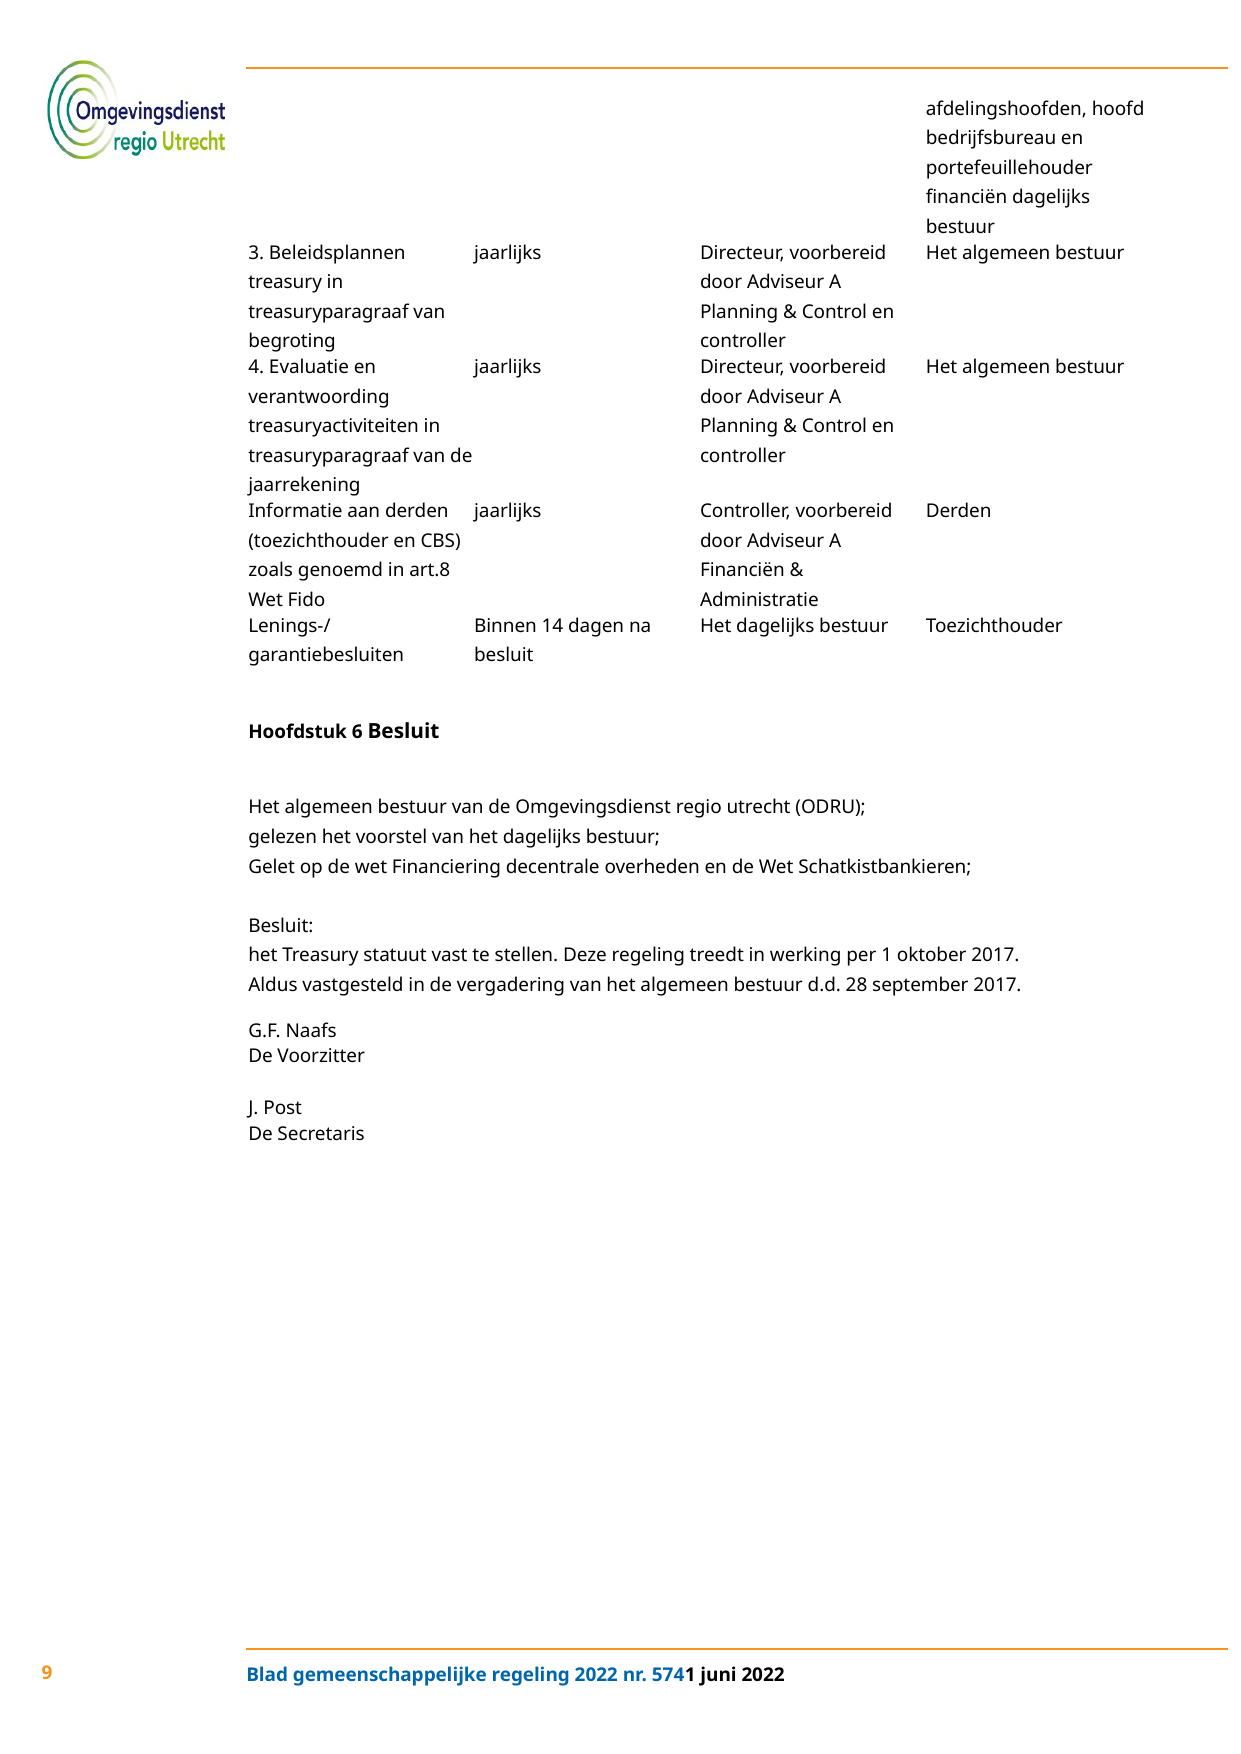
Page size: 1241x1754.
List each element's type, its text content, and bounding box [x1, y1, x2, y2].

table_cell Toezichthouder [926, 612, 1152, 667]
table_cell Het dagelijks bestuur [700, 612, 926, 667]
table_cell Directeur, voorbereid door Adviseur A Planning & Control en controller [700, 239, 926, 353]
picture [41, 47, 231, 172]
table_cell 4. Evaluatie en verantwoording treasuryactiviteiten in treasuryparagraaf van de jaarrekening [248, 353, 474, 497]
text het Treasury statuut vast te stellen. Deze regeling treedt in werking per 1 oktober 2017. [248, 942, 1152, 967]
table_cell jaarlijks [474, 239, 700, 353]
table_cell Controller, voorbereid door Adviseur A Financiën & Administratie [700, 498, 926, 612]
text Hoofdstuk 6 Besluit [248, 716, 1152, 744]
text Aldus vastgesteld in de vergadering van het algemeen bestuur d.d. 28 september 2017. [248, 971, 1152, 997]
table_cell Lenings-/ garantiebesluiten [248, 612, 474, 667]
table_cell Binnen 14 dagen na besluit [474, 612, 700, 667]
text Besluit: [248, 912, 1152, 938]
table_cell Directeur, voorbereid door Adviseur A Planning & Control en controller [700, 353, 926, 497]
text De Voorzitter [248, 1043, 1152, 1068]
table_cell 3. Beleidsplannen treasury in treasuryparagraaf van begroting [248, 239, 474, 353]
text Gelet op de wet Financiering decentrale overheden en de Wet Schatkistbankieren; [248, 853, 1152, 879]
table_cell Informatie aan derden (toezichthouder en CBS) zoals genoemd in art.8 Wet Fido [248, 498, 474, 612]
text gelezen het voorstel van het dagelijks bestuur; [248, 823, 1152, 849]
table_cell Het algemeen bestuur [926, 353, 1152, 497]
table_cell [474, 95, 700, 239]
text Het algemeen bestuur van de Omgevingsdienst regio utrecht (ODRU); [248, 794, 1152, 819]
text De Secretaris [248, 1120, 1152, 1146]
table_cell afdelingshoofden, hoofd bedrijfsbureau en portefeuillehouder financiën dagelijks bestuur [926, 95, 1152, 239]
text J. Post [248, 1094, 1152, 1120]
table_cell [700, 95, 926, 239]
table_cell jaarlijks [474, 498, 700, 612]
table_cell Derden [926, 498, 1152, 612]
table_cell [248, 95, 474, 239]
text G.F. Naafs [248, 1017, 1152, 1043]
table_cell Het algemeen bestuur [926, 239, 1152, 353]
table_cell jaarlijks [474, 353, 700, 497]
